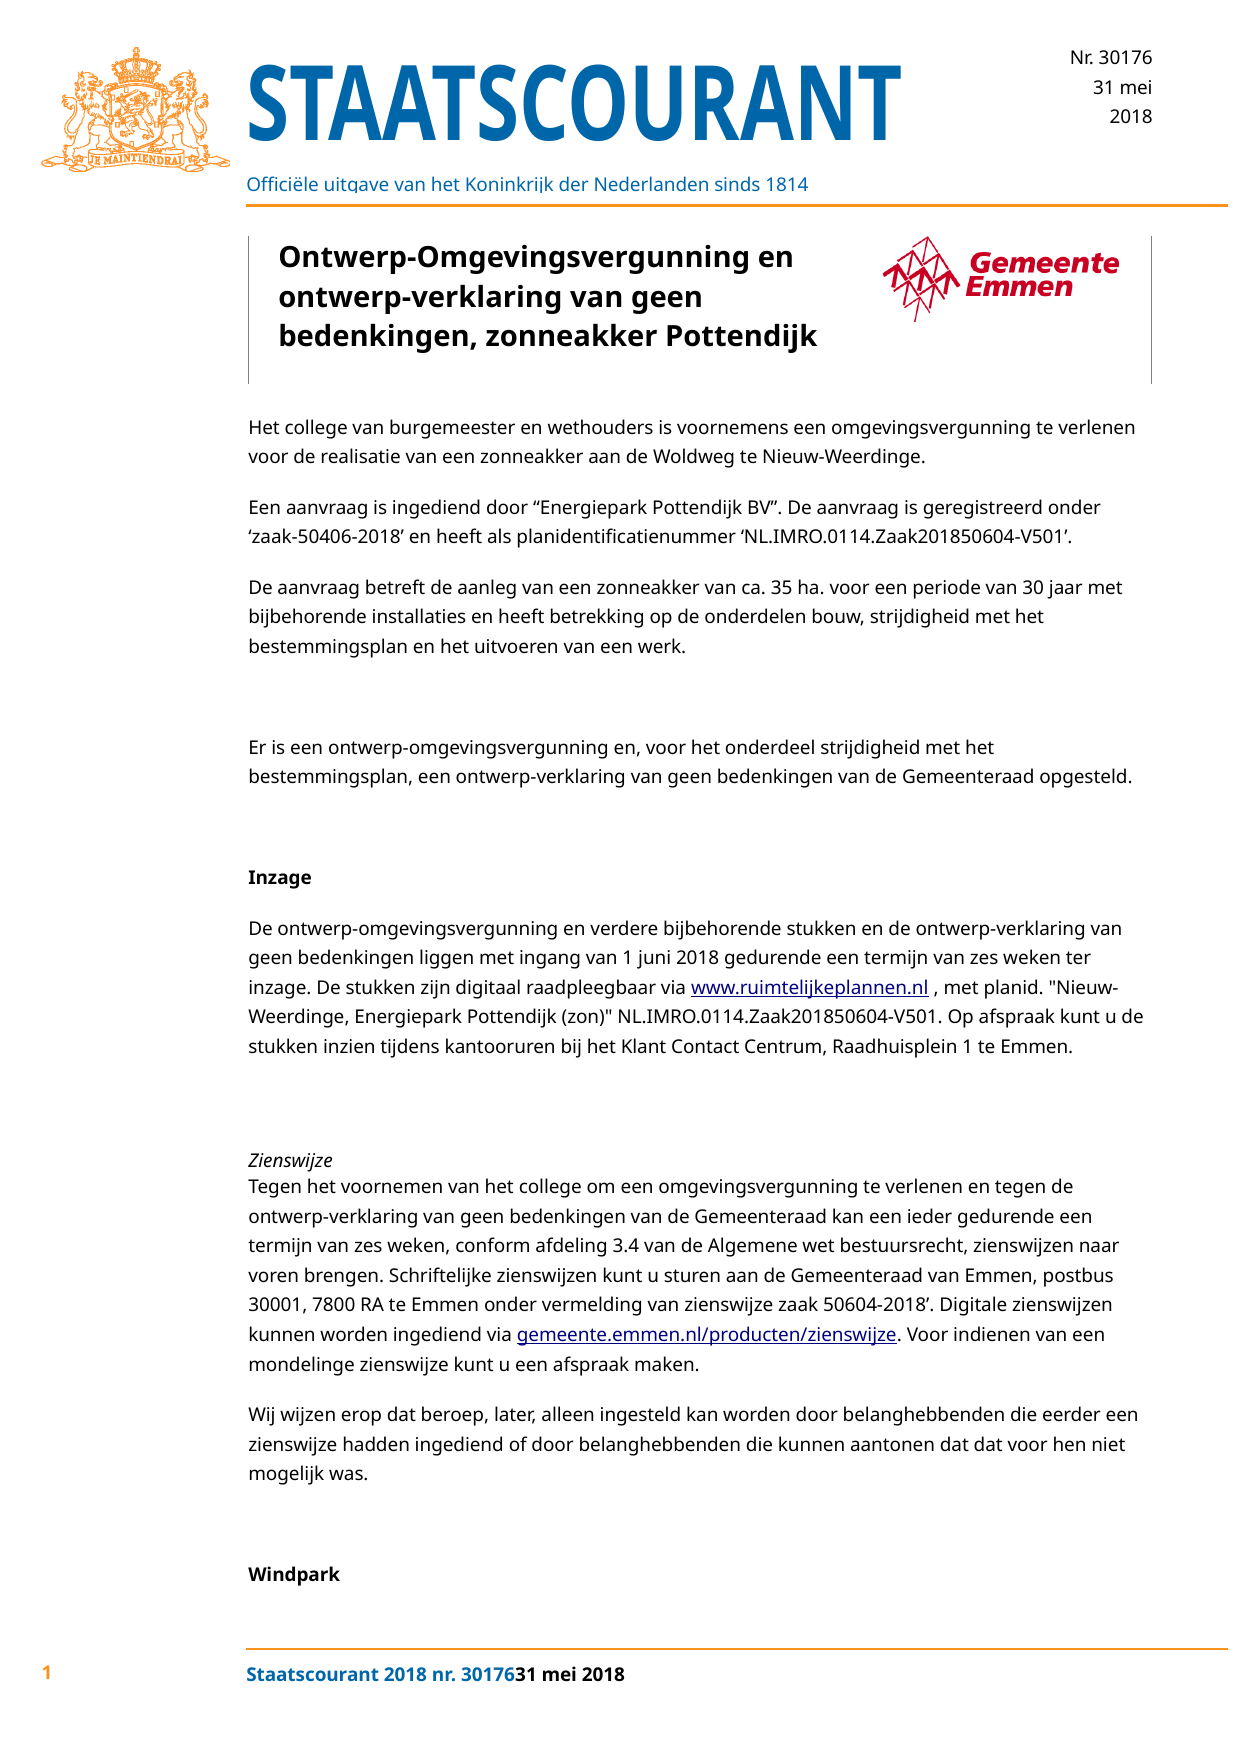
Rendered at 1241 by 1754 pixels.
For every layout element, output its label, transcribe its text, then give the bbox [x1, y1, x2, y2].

text De aanvraag betreft de aanleg van een zonneakker van ca. 35 ha. voor een periode van 30 jaar met bijbehorende installaties en heeft betrekking op de onderdelen bouw, strijdigheid met het bestemmingsplan en het uitvoeren van een werk. [248, 574, 1152, 659]
text Het college van burgemeester en wethouders is voornemens een omgevingsvergunning te verlenen voor de realisatie van een zonneakker aan de Woldweg te Nieuw-Weerdinge. [248, 414, 1152, 469]
text Wij wijzen erop dat beroep, later, alleen ingesteld kan worden door belanghebbenden die eerder een zienswijze hadden ingediend of door belanghebbenden die kunnen aantonen dat dat voor hen niet mogelijk was. [248, 1401, 1152, 1486]
text De ontwerp-omgevingsvergunning en verdere bijbehorende stukken en de ontwerp-verklaring van geen bedenkingen liggen met ingang van 1 juni 2018 gedurende een termijn van zes weken ter inzage. De stukken zijn digitaal raadpleegbaar via www.ruimtelijkeplannen.nl , met planid. "Nieuw-Weerdinge, Energiepark Pottendijk (zon)" NL.IMRO.0114.Zaak201850604-V501. Op afspraak kunt u de stukken inzien tijdens kantooruren bij het Klant Contact Centrum, Raadhuisplein 1 te Emmen. [248, 915, 1152, 1059]
text Tegen het voornemen van het college om een omgevingsvergunning te verlenen en tegen de ontwerp-verklaring van geen bedenkingen van de Gemeenteraad kan een ieder gedurende een termijn van zes weken, conform afdeling 3.4 van de Algemene wet bestuursrecht, zienswijzen naar voren brengen. Schriftelijke zienswijzen kunt u sturen aan de Gemeenteraad van Emmen, postbus 30001, 7800 RA te Emmen onder vermelding van zienswijze zaak 50604-2018’. Digitale zienswijzen kunnen worden ingediend via gemeente.emmen.nl/producten/zienswijze. Voor indienen van een mondelinge zienswijze kunt u een afspraak maken. [248, 1173, 1152, 1376]
text Er is een ontwerp-omgevingsvergunning en, voor het onderdeel strijdigheid met het bestemmingsplan, een ontwerp-verklaring van geen bedenkingen van de Gemeenteraad opgesteld. [248, 734, 1152, 789]
text Zienswijze [248, 1147, 1152, 1173]
table_header Ontwerp-Omgevingsvergunning en ontwerp-verklaring van geen bedenkingen, zonneakker Pottendijk [249, 236, 850, 384]
table_header [850, 236, 1151, 384]
text Een aanvraag is ingediend door “Energiepark Pottendijk BV”. De aanvraag is geregistreerd onder ‘zaak-50406-2018’ en heeft als planidentificatienummer ‘NL.IMRO.0114.Zaak201850604-V501’. [248, 494, 1152, 549]
text Windpark [248, 1561, 1152, 1587]
text Inzage [248, 864, 1152, 890]
picture [882, 236, 1119, 322]
picture [41, 47, 231, 172]
